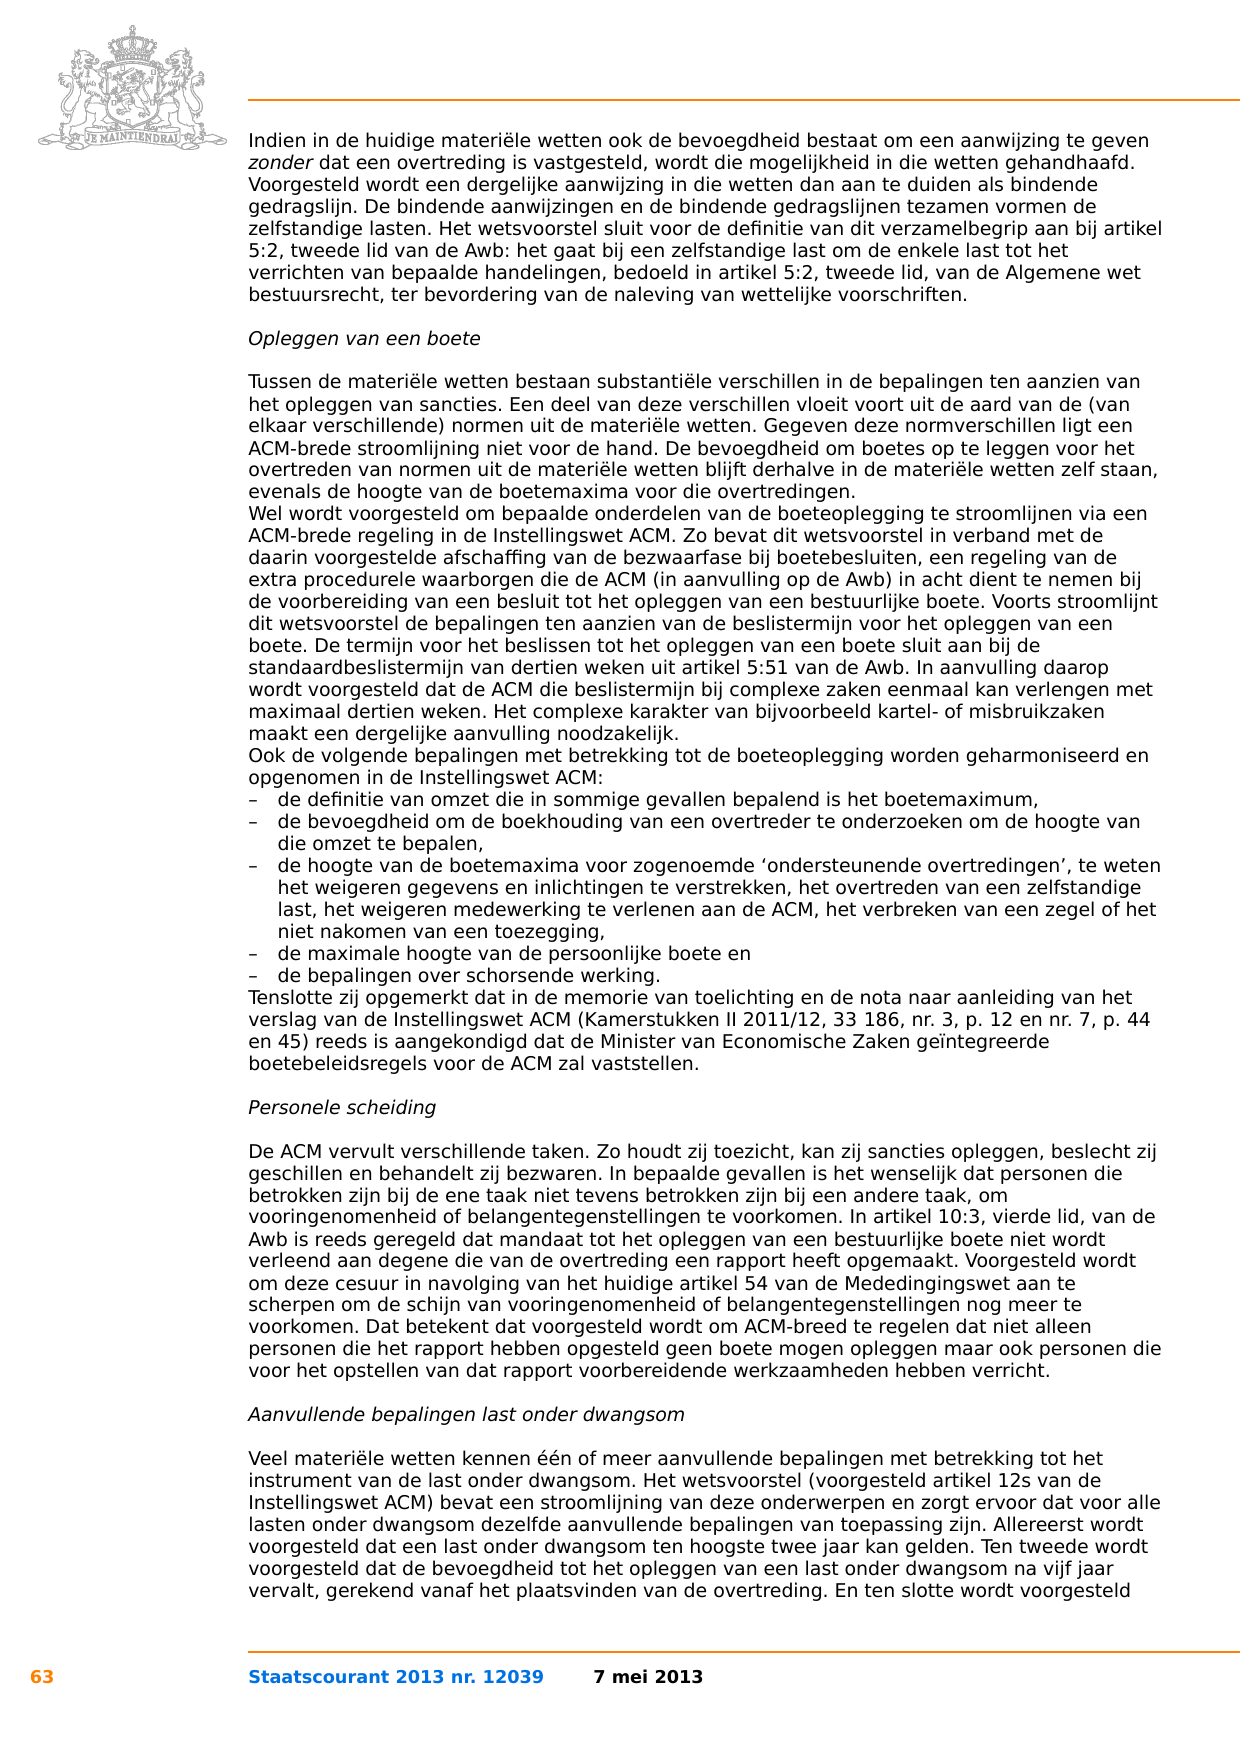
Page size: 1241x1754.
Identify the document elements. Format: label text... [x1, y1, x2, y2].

text – de bevoegdheid om de boekhouding van een overtreder te onderzoeken om de hoogte van die omzet te bepalen, [248, 811, 1163, 855]
text Indien in de huidige materiële wetten ook de bevoegdheid bestaat om een aanwijzing te geven zonder dat een overtreding is vastgesteld, wordt die mogelijkheid in die wetten gehandhaafd. Voorgesteld wordt een dergelijke aanwijzing in die wetten dan aan te duiden als bindende gedragslijn. De bindende aanwijzingen en de bindende gedragslijnen tezamen vormen de zelfstandige lasten. Het wetsvoorstel sluit voor de definitie van dit verzamelbegrip aan bij artikel 5:2, tweede lid van de Awb: het gaat bij een zelfstandige last om de enkele last tot het verrichten van bepaalde handelingen, bedoeld in artikel 5:2, tweede lid, van de Algemene wet bestuursrecht, ter bevordering van de naleving van wettelijke voorschriften. [248, 130, 1163, 306]
picture [38, 25, 227, 150]
text Tussen de materiële wetten bestaan substantiële verschillen in de bepalingen ten aanzien van het opleggen van sancties. Een deel van deze verschillen vloeit voort uit de aard van de (van elkaar verschillende) normen uit de materiële wetten. Gegeven deze normverschillen ligt een ACM-brede stroomlijning niet voor de hand. De bevoegdheid om boetes op te leggen voor het overtreden van normen uit de materiële wetten blijft derhalve in de materiële wetten zelf staan, evenals de hoogte van de boetemaxima voor die overtredingen. [248, 371, 1163, 503]
text Wel wordt voorgesteld om bepaalde onderdelen van de boeteoplegging te stroomlijnen via een ACM-brede regeling in de Instellingswet ACM. Zo bevat dit wetsvoorstel in verband met de daarin voorgestelde afschaffing van de bezwaarfase bij boetebesluiten, een regeling van de extra procedurele waarborgen die de ACM (in aanvulling op de Awb) in acht dient te nemen bij de voorbereiding van een besluit tot het opleggen van een bestuurlijke boete. Voorts stroomlijnt dit wetsvoorstel de bepalingen ten aanzien van de beslistermijn voor het opleggen van een boete. De termijn voor het beslissen tot het opleggen van een boete sluit aan bij de standaardbeslistermijn van dertien weken uit artikel 5:51 van de Awb. In aanvulling daarop wordt voorgesteld dat de ACM die beslistermijn bij complexe zaken eenmaal kan verlengen met maximaal dertien weken. Het complexe karakter van bijvoorbeeld kartel- of misbruikzaken maakt een dergelijke aanvulling noodzakelijk. [248, 503, 1163, 745]
text Veel materiële wetten kennen één of meer aanvullende bepalingen met betrekking tot het instrument van de last onder dwangsom. Het wetsvoorstel (voorgesteld artikel 12s van de Instellingswet ACM) bevat een stroomlijning van deze onderwerpen en zorgt ervoor dat voor alle lasten onder dwangsom dezelfde aanvullende bepalingen van toepassing zijn. Allereerst wordt voorgesteld dat een last onder dwangsom ten hoogste twee jaar kan gelden. Ten tweede wordt voorgesteld dat de bevoegdheid tot het opleggen van een last onder dwangsom na vijf jaar vervalt, gerekend vanaf het plaatsvinden van de overtreding. En ten slotte wordt voorgesteld [248, 1448, 1163, 1602]
subtitle Opleggen van een boete [248, 328, 1163, 349]
subtitle Personele scheiding [248, 1097, 1163, 1119]
text Tenslotte zij opgemerkt dat in de memorie van toelichting en de nota naar aanleiding van het verslag van de Instellingswet ACM (Kamerstukken II 2011/12, 33 186, nr. 3, p. 12 en nr. 7, p. 44 en 45) reeds is aangekondigd dat de Minister van Economische Zaken geïntegreerde boetebeleidsregels voor de ACM zal vaststellen. [248, 987, 1163, 1075]
text – de maximale hoogte van de persoonlijke boete en [248, 943, 1163, 965]
text Ook de volgende bepalingen met betrekking tot de boeteoplegging worden geharmoniseerd en opgenomen in de Instellingswet ACM: [248, 745, 1163, 789]
text – de definitie van omzet die in sommige gevallen bepalend is het boetemaximum, [248, 789, 1163, 811]
text – de hoogte van de boetemaxima voor zogenoemde ‘ondersteunende overtredingen’, te weten het weigeren gegevens en inlichtingen te verstrekken, het overtreden van een zelfstandige last, het weigeren medewerking te verlenen aan de ACM, het verbreken van een zegel of het niet nakomen van een toezegging, [248, 855, 1163, 943]
subtitle Aanvullende bepalingen last onder dwangsom [248, 1404, 1163, 1426]
text – de bepalingen over schorsende werking. [248, 965, 1163, 987]
text De ACM vervult verschillende taken. Zo houdt zij toezicht, kan zij sancties opleggen, beslecht zij geschillen en behandelt zij bezwaren. In bepaalde gevallen is het wenselijk dat personen die betrokken zijn bij de ene taak niet tevens betrokken zijn bij een andere taak, om vooringenomenheid of belangentegenstellingen te voorkomen. In artikel 10:3, vierde lid, van de Awb is reeds geregeld dat mandaat tot het opleggen van een bestuurlijke boete niet wordt verleend aan degene die van de overtreding een rapport heeft opgemaakt. Voorgesteld wordt om deze cesuur in navolging van het huidige artikel 54 van de Mededingingswet aan te scherpen om de schijn van vooringenomenheid of belangentegenstellingen nog meer te voorkomen. Dat betekent dat voorgesteld wordt om ACM-breed te regelen dat niet alleen personen die het rapport hebben opgesteld geen boete mogen opleggen maar ook personen die voor het opstellen van dat rapport voorbereidende werkzaamheden hebben verricht. [248, 1141, 1163, 1382]
